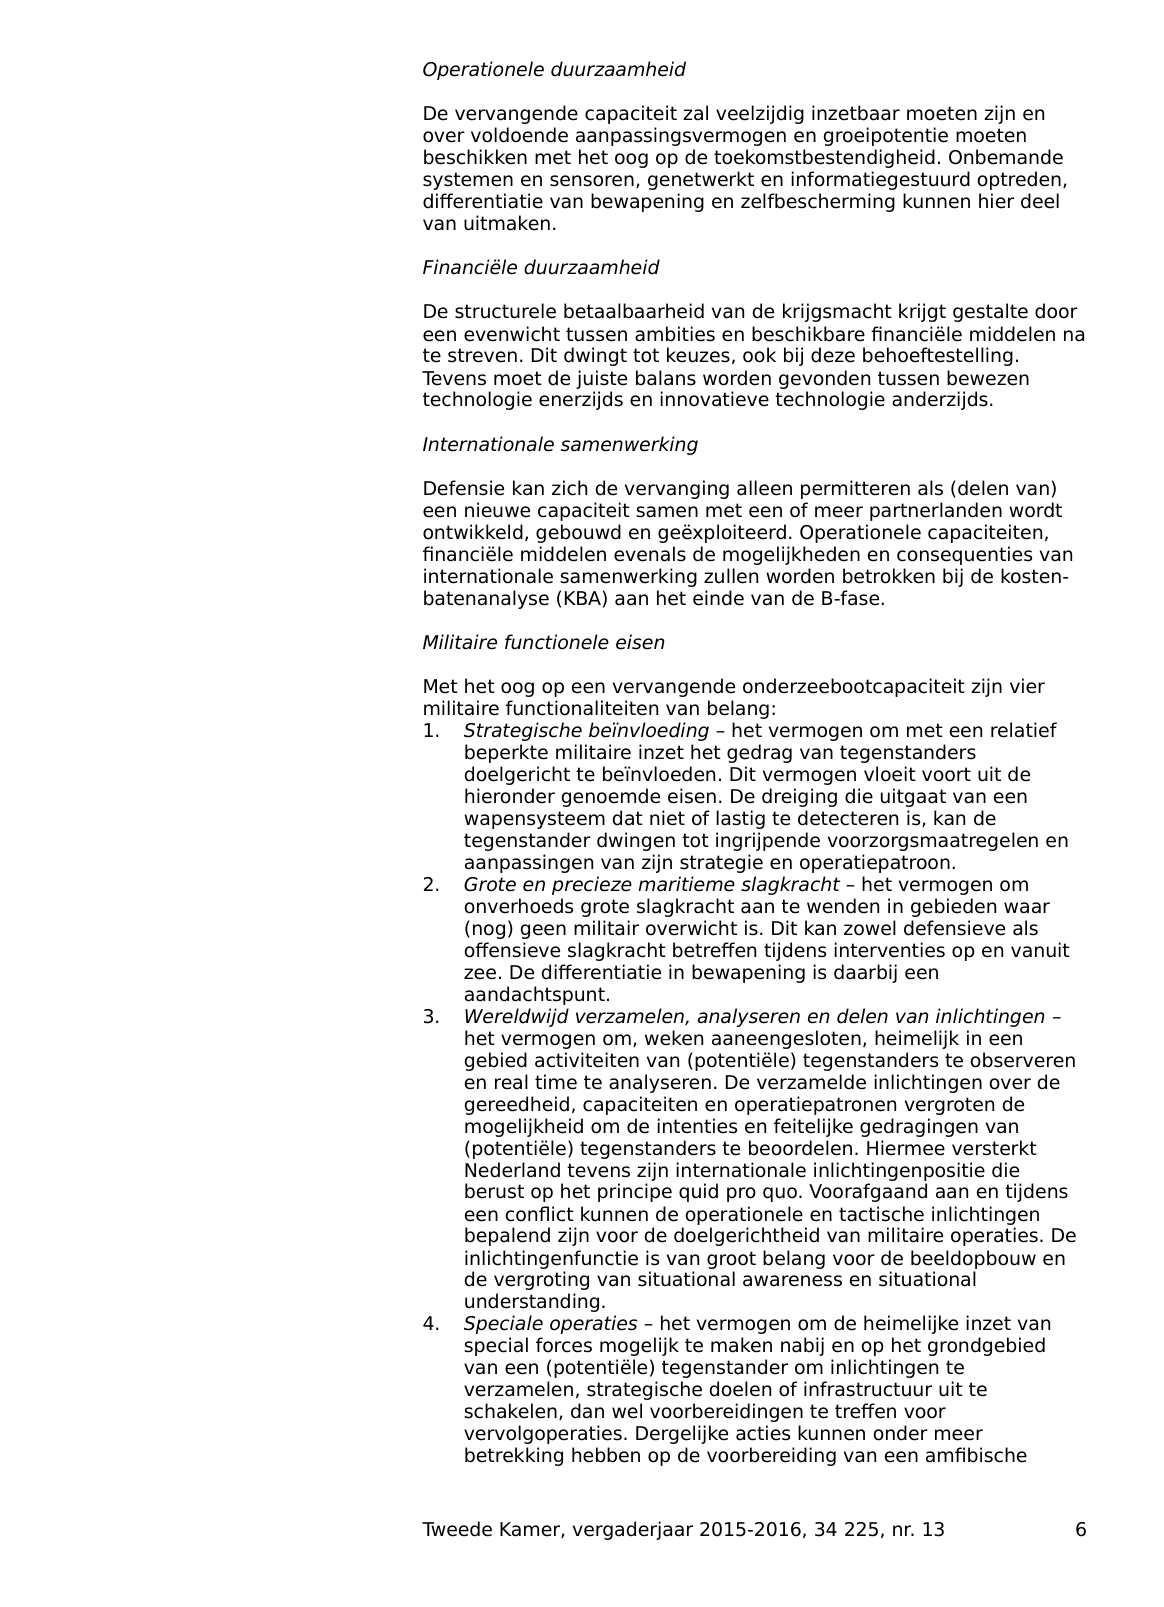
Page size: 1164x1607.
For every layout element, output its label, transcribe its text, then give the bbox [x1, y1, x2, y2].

text 1. Strategische beïnvloeding – het vermogen om met een relatief beperkte militaire inzet het gedrag van tegenstanders doelgericht te beïnvloeden. Dit vermogen vloeit voort uit de hieronder genoemde eisen. De dreiging die uitgaat van een wapensysteem dat niet of lastig te detecteren is, kan de tegenstander dwingen tot ingrijpende voorzorgsmaatregelen en aanpassingen van zijn strategie en operatiepatroon. [422, 720, 1087, 874]
text De vervangende capaciteit zal veelzijdig inzetbaar moeten zijn en over voldoende aanpassingsvermogen en groeipotentie moeten beschikken met het oog op de toekomstbestendigheid. Onbemande systemen en sensoren, genetwerkt en informatiegestuurd optreden, differentiatie van bewapening en zelfbescherming kunnen hier deel van uitmaken. [422, 103, 1087, 235]
text Defensie kan zich de vervanging alleen permitteren als (delen van) een nieuwe capaciteit samen met een of meer partnerlanden wordt ontwikkeld, gebouwd en geëxploiteerd. Operationele capaciteiten, financiële middelen evenals de mogelijkheden en consequenties van internationale samenwerking zullen worden betrokken bij de kosten-batenanalyse (KBA) aan het einde van de B-fase. [422, 478, 1087, 609]
text Met het oog op een vervangende onderzeebootcapaciteit zijn vier militaire functionaliteiten van belang: [422, 676, 1087, 720]
text 2. Grote en precieze maritieme slagkracht – het vermogen om onverhoeds grote slagkracht aan te wenden in gebieden waar (nog) geen militair overwicht is. Dit kan zowel defensieve als offensieve slagkracht betreffen tijdens interventies op en vanuit zee. De differentiatie in bewapening is daarbij een aandachtspunt. [422, 874, 1087, 1006]
subtitle Financiële duurzaamheid [422, 257, 1087, 279]
subtitle Operationele duurzaamheid [422, 59, 1087, 81]
text 4. Speciale operaties – het vermogen om de heimelijke inzet van special forces mogelijk te maken nabij en op het grondgebied van een (potentiële) tegenstander om inlichtingen te verzamelen, strategische doelen of infrastructuur uit te schakelen, dan wel voorbereidingen te treffen voor vervolgoperaties. Dergelijke acties kunnen onder meer betrekking hebben op de voorbereiding van een amfibische [422, 1313, 1087, 1467]
subtitle Militaire functionele eisen [422, 632, 1087, 654]
text 3. Wereldwijd verzamelen, analyseren en delen van inlichtingen – het vermogen om, weken aaneengesloten, heimelijk in een gebied activiteiten van (potentiële) tegenstanders te observeren en real time te analyseren. De verzamelde inlichtingen over de gereedheid, capaciteiten en operatiepatronen vergroten de mogelijkheid om de intenties en feitelijke gedragingen van (potentiële) tegenstanders te beoordelen. Hiermee versterkt Nederland tevens zijn internationale inlichtingenpositie die berust op het principe quid pro quo. Voorafgaand aan en tijdens een conflict kunnen de operationele en tactische inlichtingen bepalend zijn voor de doelgerichtheid van militaire operaties. De inlichtingenfunctie is van groot belang voor de beeldopbouw en de vergroting van situational awareness en situational understanding. [422, 1006, 1087, 1313]
subtitle Internationale samenwerking [422, 433, 1087, 456]
text De structurele betaalbaarheid van de krijgsmacht krijgt gestalte door een evenwicht tussen ambities en beschikbare financiële middelen na te streven. Dit dwingt tot keuzes, ook bij deze behoeftestelling. Tevens moet de juiste balans worden gevonden tussen bewezen technologie enerzijds en innovatieve technologie anderzijds. [422, 301, 1087, 411]
